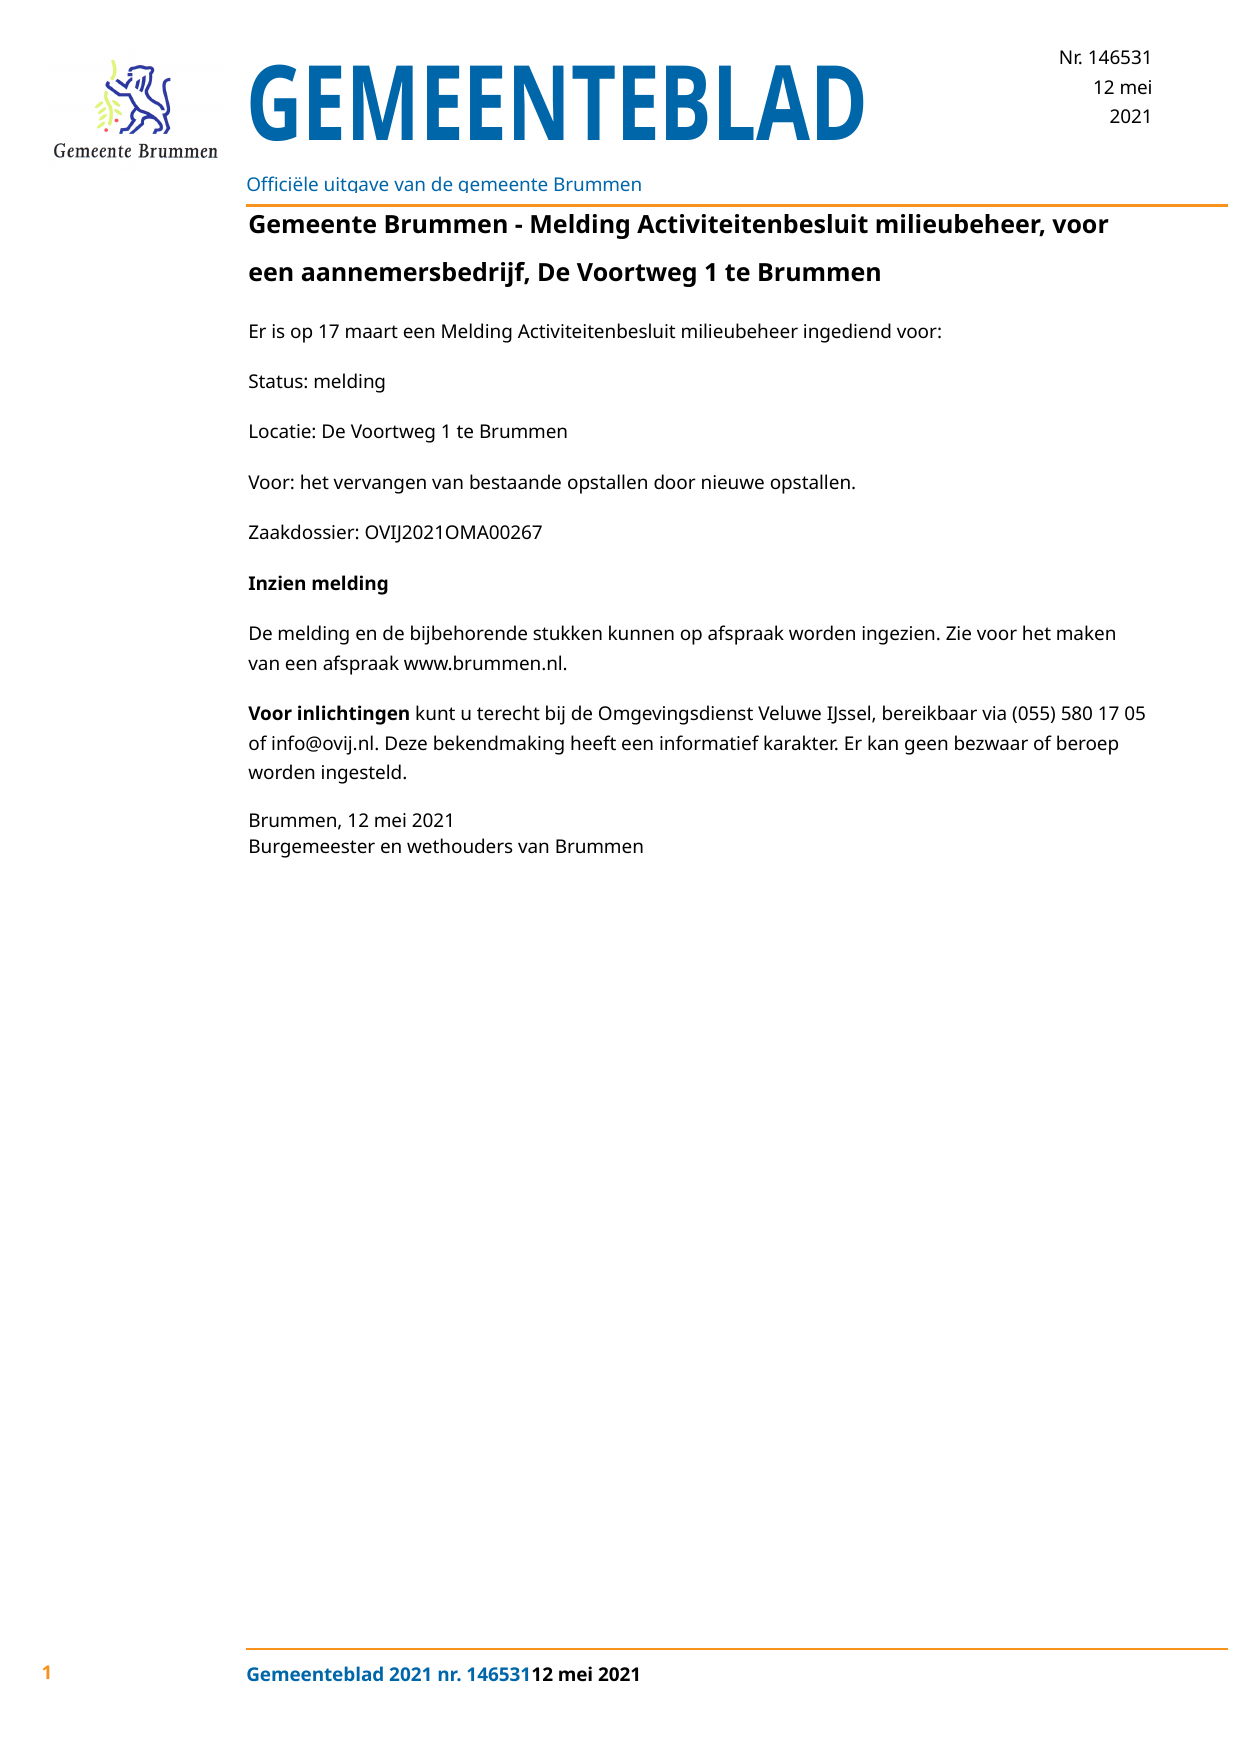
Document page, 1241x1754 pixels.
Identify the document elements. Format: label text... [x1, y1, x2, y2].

text Brummen, 12 mei 2021 [248, 807, 1152, 833]
text Voor: het vervangen van bestaande opstallen door nieuwe opstallen. [248, 469, 1152, 495]
text Locatie: De Voortweg 1 te Brummen [248, 419, 1152, 444]
text Voor inlichtingen kunt u terecht bij de Omgevingsdienst Veluwe IJssel, bereikbaar via (055) 580 17 05 of info@ovij.nl. Deze bekendmaking heeft een informatief karakter. Er kan geen bezwaar of beroep worden ingesteld. [248, 700, 1152, 785]
text Burgemeester en wethouders van Brummen [248, 833, 1152, 859]
text Inzien melding [248, 570, 1152, 596]
text Status: melding [248, 368, 1152, 394]
text Zaakdossier: OVIJ2021OMA00267 [248, 519, 1152, 545]
text De melding en de bijbehorende stukken kunnen op afspraak worden ingezien. Zie voor het maken van een afspraak www.brummen.nl. [248, 620, 1152, 676]
picture [41, 47, 231, 172]
text Er is op 17 maart een Melding Activiteitenbesluit milieubeheer ingediend voor: [248, 318, 1152, 344]
text Gemeente Brummen - Melding Activiteitenbesluit milieubeheer, voor een aannemersbedrijf, De Voortweg 1 te Brummen [248, 207, 1152, 288]
